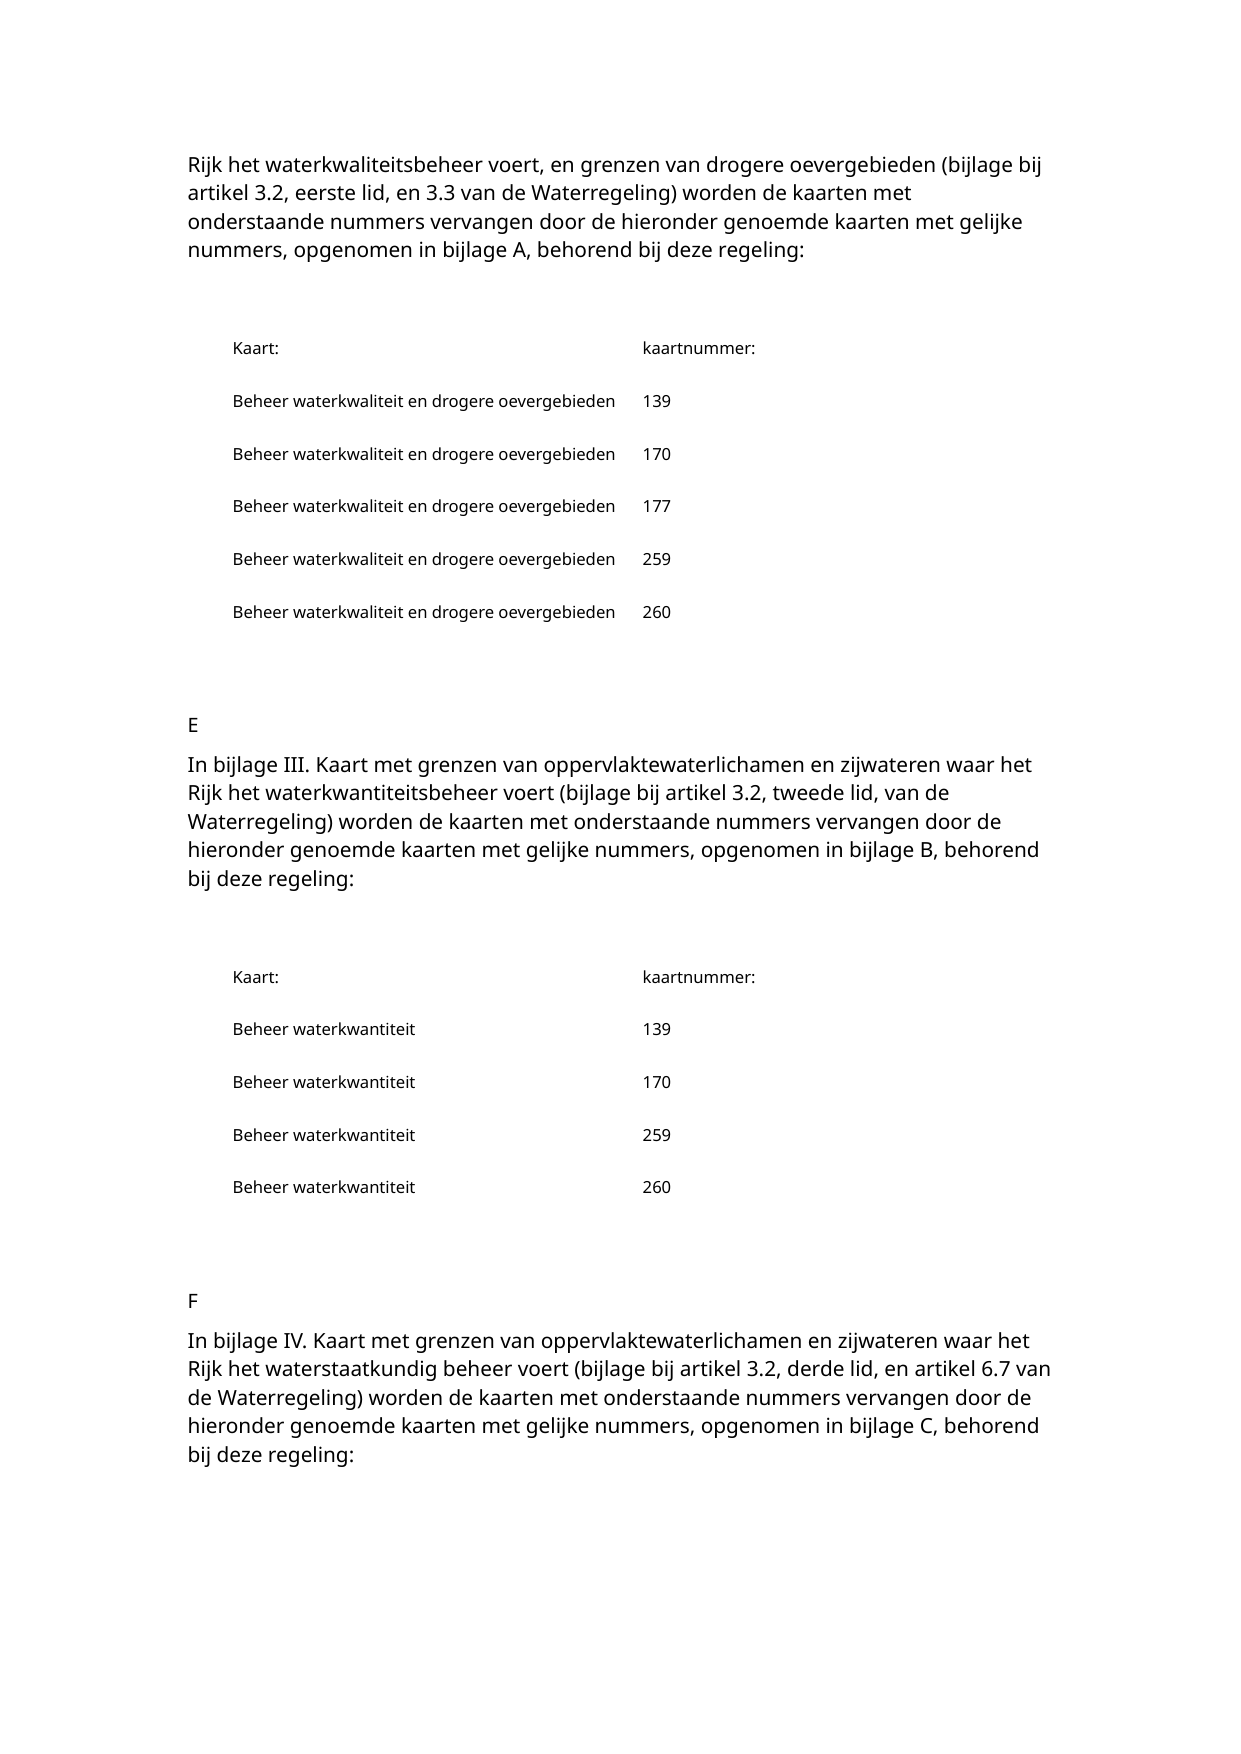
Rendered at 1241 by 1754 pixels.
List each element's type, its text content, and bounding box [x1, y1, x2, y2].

table_cell 260 [643, 600, 1053, 653]
text F [187, 1287, 1053, 1314]
text In bijlage III. Kaart met grenzen van oppervlaktewaterlichamen en zijwateren waar het Rijk het waterkwantiteitsbeheer voert (bijlage bij artikel 3.2, tweede lid, van de Waterregeling) worden de kaarten met onderstaande nummers vervangen door de hieronder genoemde kaarten met gelijke nummers, opgenomen in bijlage B, behorend bij deze regeling: [187, 750, 1053, 892]
table_cell Beheer waterkwantiteit [233, 1176, 642, 1229]
table_cell 260 [643, 1176, 1053, 1229]
text Rijk het waterkwaliteitsbeheer voert, en grenzen van drogere oevergebieden (bijlage bij artikel 3.2, eerste lid, en 3.3 van de Waterregeling) worden de kaarten met onderstaande nummers vervangen door de hieronder genoemde kaarten met gelijke nummers, opgenomen in bijlage A, behorend bij deze regeling: [187, 150, 1053, 264]
table_cell 139 [643, 389, 1053, 442]
table_cell 259 [643, 548, 1053, 600]
table_header Kaart: [233, 965, 642, 1018]
table_cell Beheer waterkwaliteit en drogere oevergebieden [233, 389, 642, 442]
table_cell 170 [643, 1071, 1053, 1123]
text E [187, 711, 1053, 738]
table_cell Beheer waterkwaliteit en drogere oevergebieden [233, 548, 642, 600]
table_cell Beheer waterkwantiteit [233, 1018, 642, 1071]
table_cell Beheer waterkwantiteit [233, 1071, 642, 1123]
table_cell Beheer waterkwaliteit en drogere oevergebieden [233, 600, 642, 653]
table_cell 177 [643, 495, 1053, 547]
table_header Kaart: [233, 337, 642, 389]
table_cell 259 [643, 1123, 1053, 1176]
table_cell Beheer waterkwantiteit [233, 1123, 642, 1176]
table_header kaartnummer: [643, 337, 1053, 389]
table_cell 170 [643, 442, 1053, 495]
table_cell Beheer waterkwaliteit en drogere oevergebieden [233, 495, 642, 547]
table_cell Beheer waterkwaliteit en drogere oevergebieden [233, 442, 642, 495]
table_cell 139 [643, 1018, 1053, 1071]
text In bijlage IV. Kaart met grenzen van oppervlaktewaterlichamen en zijwateren waar het Rijk het waterstaatkundig beheer voert (bijlage bij artikel 3.2, derde lid, en artikel 6.7 van de Waterregeling) worden de kaarten met onderstaande nummers vervangen door de hieronder genoemde kaarten met gelijke nummers, opgenomen in bijlage C, behorend bij deze regeling: [187, 1326, 1053, 1468]
table_header kaartnummer: [643, 965, 1053, 1018]
